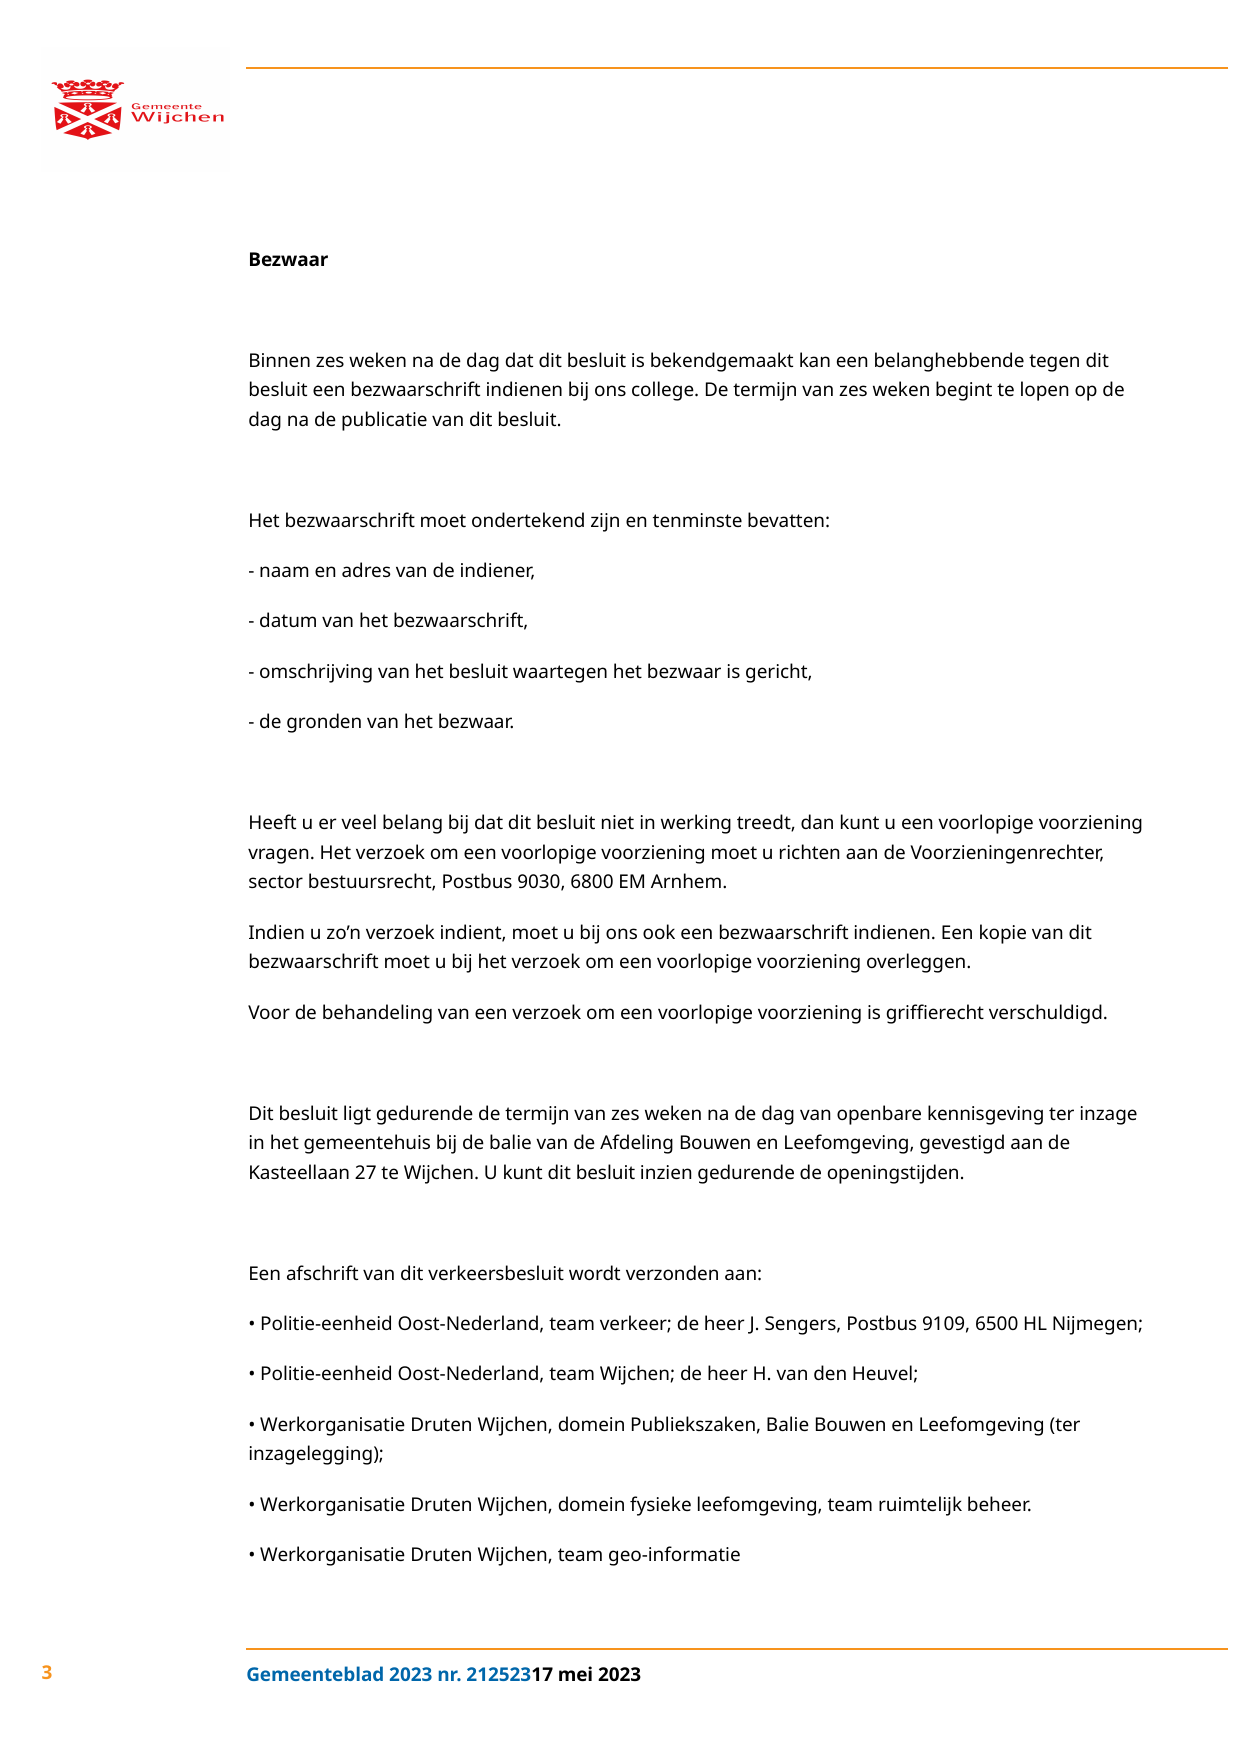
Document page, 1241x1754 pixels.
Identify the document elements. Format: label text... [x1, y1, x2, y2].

text • Werkorganisatie Druten Wijchen, domein Publiekszaken, Balie Bouwen en Leefomgeving (ter inzagelegging); [248, 1411, 1152, 1466]
text • Politie-eenheid Oost-Nederland, team verkeer; de heer J. Sengers, Postbus 9109, 6500 HL Nijmegen; [248, 1310, 1152, 1336]
text Voor de behandeling van een verzoek om een voorlopige voorziening is griffierecht verschuldigd. [248, 999, 1152, 1025]
text - de gronden van het bezwaar. [248, 708, 1152, 734]
text Indien u zo’n verzoek indient, moet u bij ons ook een bezwaarschrift indienen. Een kopie van dit bezwaarschrift moet u bij het verzoek om een voorlopige voorziening overleggen. [248, 919, 1152, 974]
text • Politie-eenheid Oost-Nederland, team Wijchen; de heer H. van den Heuvel; [248, 1361, 1152, 1386]
text - naam en adres van de indiener, [248, 557, 1152, 583]
picture [41, 47, 231, 172]
text • Werkorganisatie Druten Wijchen, domein fysieke leefomgeving, team ruimtelijk beheer. [248, 1491, 1152, 1517]
text Heeft u er veel belang bij dat dit besluit niet in werking treedt, dan kunt u een voorlopige voorziening vragen. Het verzoek om een voorlopige voorziening moet u richten aan de Voorzieningenrechter, sector bestuursrecht, Postbus 9030, 6800 EM Arnhem. [248, 809, 1152, 894]
text Een afschrift van dit verkeersbesluit wordt verzonden aan: [248, 1260, 1152, 1286]
text • Werkorganisatie Druten Wijchen, team geo-informatie [248, 1541, 1152, 1567]
text Dit besluit ligt gedurende de termijn van zes weken na de dag van openbare kennisgeving ter inzage in het gemeentehuis bij de balie van de Afdeling Bouwen en Leefomgeving, gevestigd aan de Kasteellaan 27 te Wijchen. U kunt dit besluit inzien gedurende de openingstijden. [248, 1100, 1152, 1185]
text - omschrijving van het besluit waartegen het bezwaar is gericht, [248, 658, 1152, 684]
text - datum van het bezwaarschrift, [248, 608, 1152, 633]
text Binnen zes weken na de dag dat dit besluit is bekendgemaakt kan een belanghebbende tegen dit besluit een bezwaarschrift indienen bij ons college. De termijn van zes weken begint te lopen op de dag na de publicatie van dit besluit. [248, 347, 1152, 432]
text Bezwaar [248, 246, 1152, 272]
text Het bezwaarschrift moet ondertekend zijn en tenminste bevatten: [248, 507, 1152, 533]
